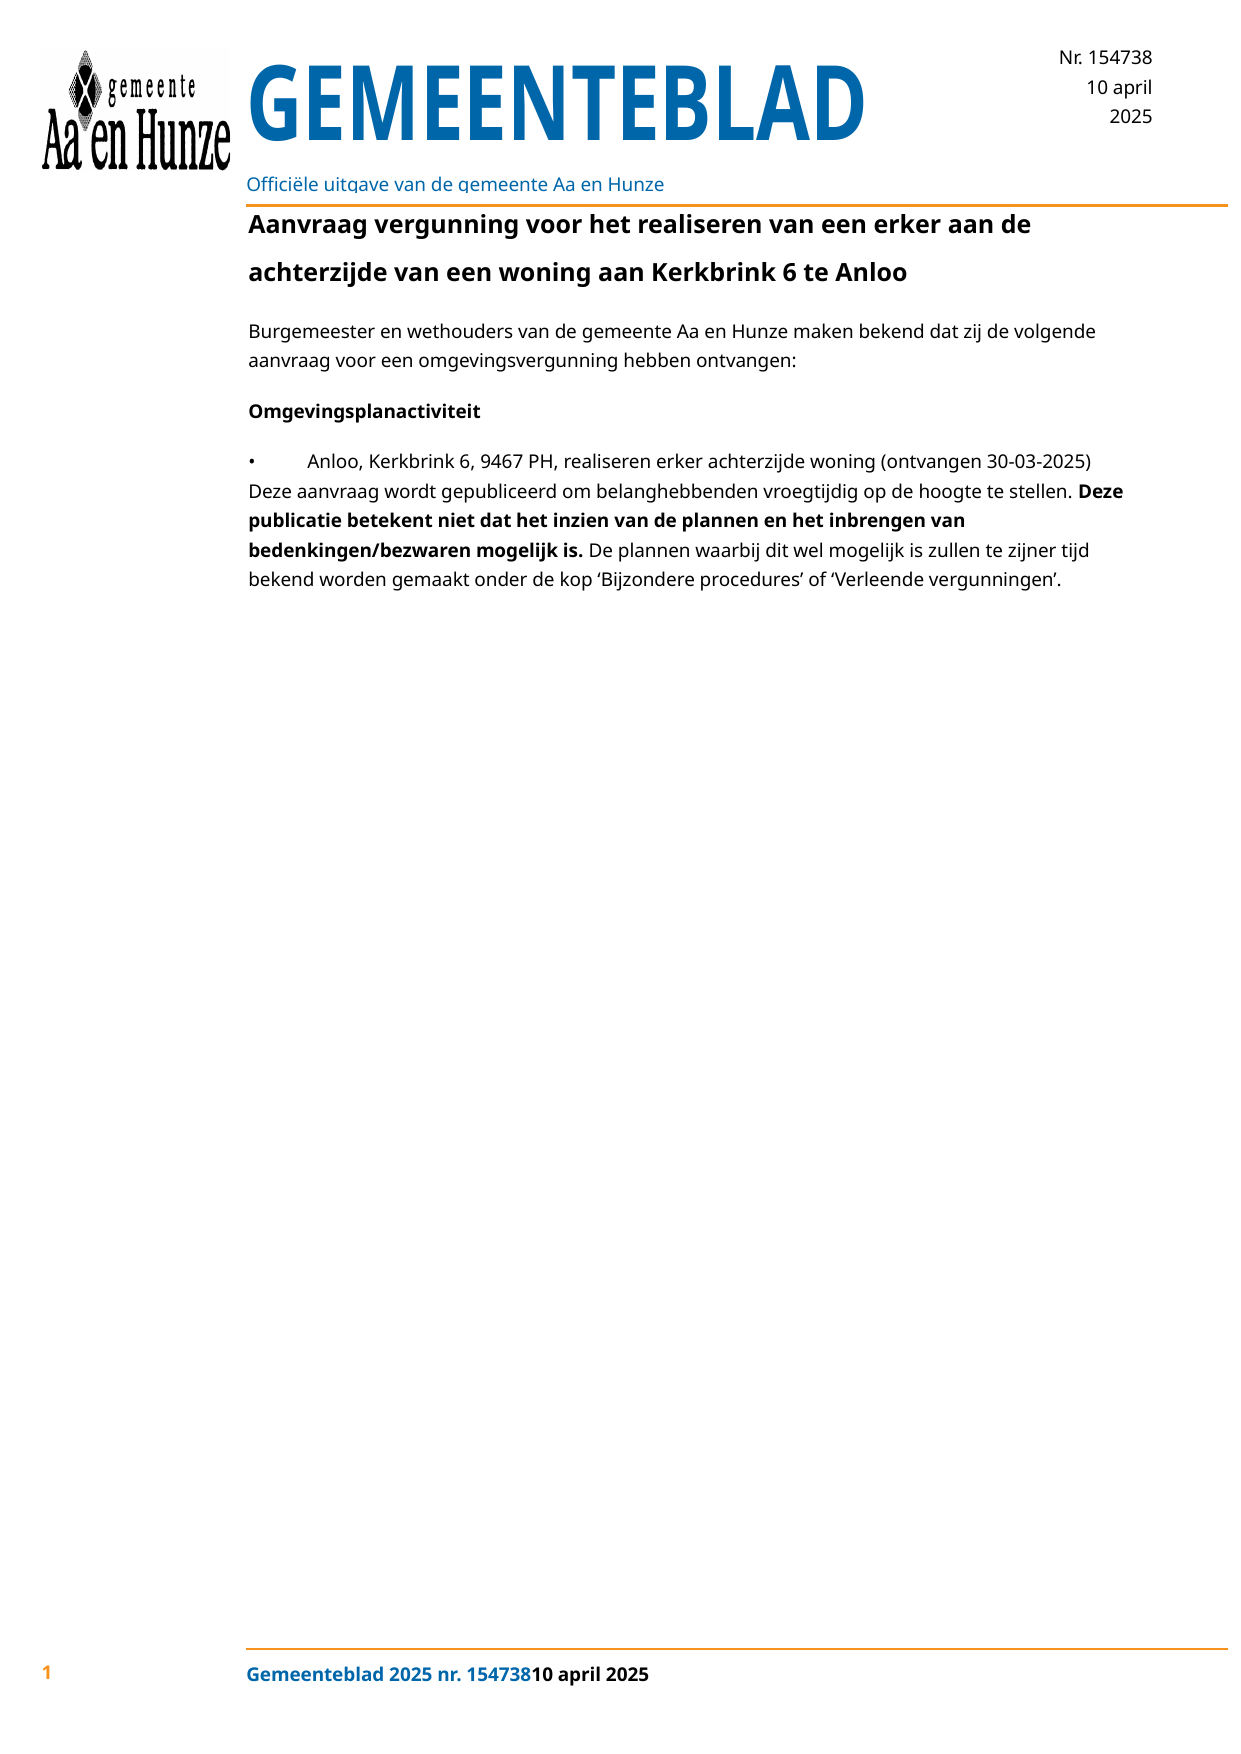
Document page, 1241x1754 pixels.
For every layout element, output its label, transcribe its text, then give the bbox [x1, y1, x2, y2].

text Aanvraag vergunning voor het realiseren van een erker aan de achterzijde van een woning aan Kerkbrink 6 te Anloo [248, 207, 1152, 288]
text Burgemeester en wethouders van de gemeente Aa en Hunze maken bekend dat zij de volgende aanvraag voor een omgevingsvergunning hebben ontvangen: [248, 318, 1152, 373]
picture [41, 47, 231, 172]
text Deze aanvraag wordt gepubliceerd om belanghebbenden vroegtijdig op de hoogte te stellen. Deze publicatie betekent niet dat het inzien van de plannen en het inbrengen van bedenkingen/bezwaren mogelijk is. De plannen waarbij dit wel mogelijk is zullen te zijner tijd bekend worden gemaakt onder de kop ‘Bijzondere procedures’ of ‘Verleende vergunningen’. [248, 478, 1152, 592]
text Omgevingsplanactiviteit [248, 398, 1152, 424]
list Anloo, Kerkbrink 6, 9467 PH, realiseren erker achterzijde woning (ontvangen 30-03-2025) [248, 448, 1152, 474]
